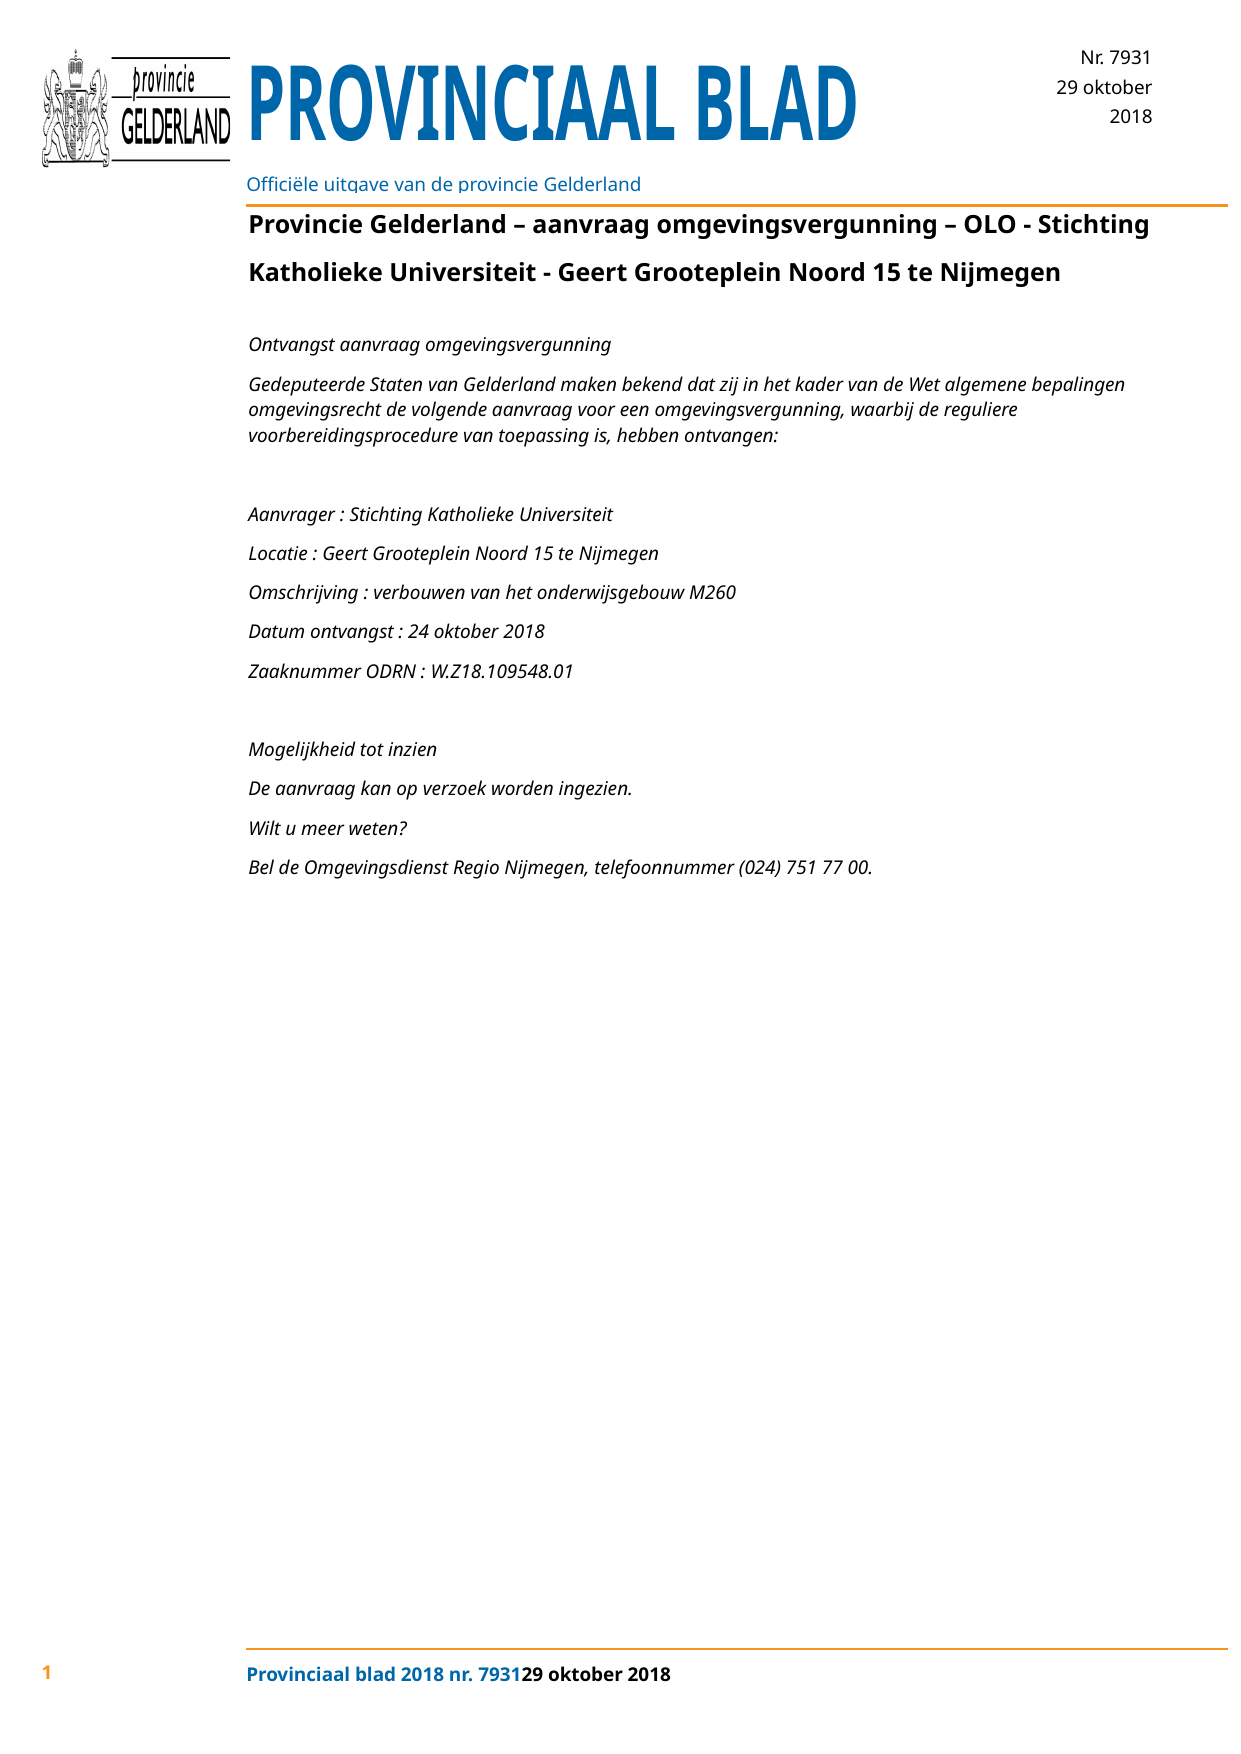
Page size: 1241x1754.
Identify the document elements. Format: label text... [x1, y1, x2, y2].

text Gedeputeerde Staten van Gelderland maken bekend dat zij in het kader van de Wet algemene bepalingen omgevingsrecht de volgende aanvraag voor een omgevingsvergunning, waarbij de reguliere voorbereidingsprocedure van toepassing is, hebben ontvangen: [248, 371, 1152, 448]
text Mogelijkheid tot inzien [248, 736, 1152, 762]
text Bel de Omgevingsdienst Regio Nijmegen, telefoonnummer (024) 751 77 00. [248, 854, 1152, 880]
text Zaaknummer ODRN : W.Z18.109548.01 [248, 658, 1152, 683]
text Provincie Gelderland – aanvraag omgevingsvergunning – OLO - Stichting Katholieke Universiteit - Geert Grooteplein Noord 15 te Nijmegen [248, 207, 1152, 288]
text Aanvrager : Stichting Katholieke Universiteit [248, 501, 1152, 526]
picture [41, 47, 231, 172]
text Datum ontvangst : 24 oktober 2018 [248, 618, 1152, 644]
text Wilt u meer weten? [248, 815, 1152, 841]
text Locatie : Geert Grooteplein Noord 15 te Nijmegen [248, 540, 1152, 566]
text De aanvraag kan op verzoek worden ingezien. [248, 776, 1152, 801]
text Ontvangst aanvraag omgevingsvergunning [248, 331, 1152, 357]
text Omschrijving : verbouwen van het onderwijsgebouw M260 [248, 579, 1152, 605]
